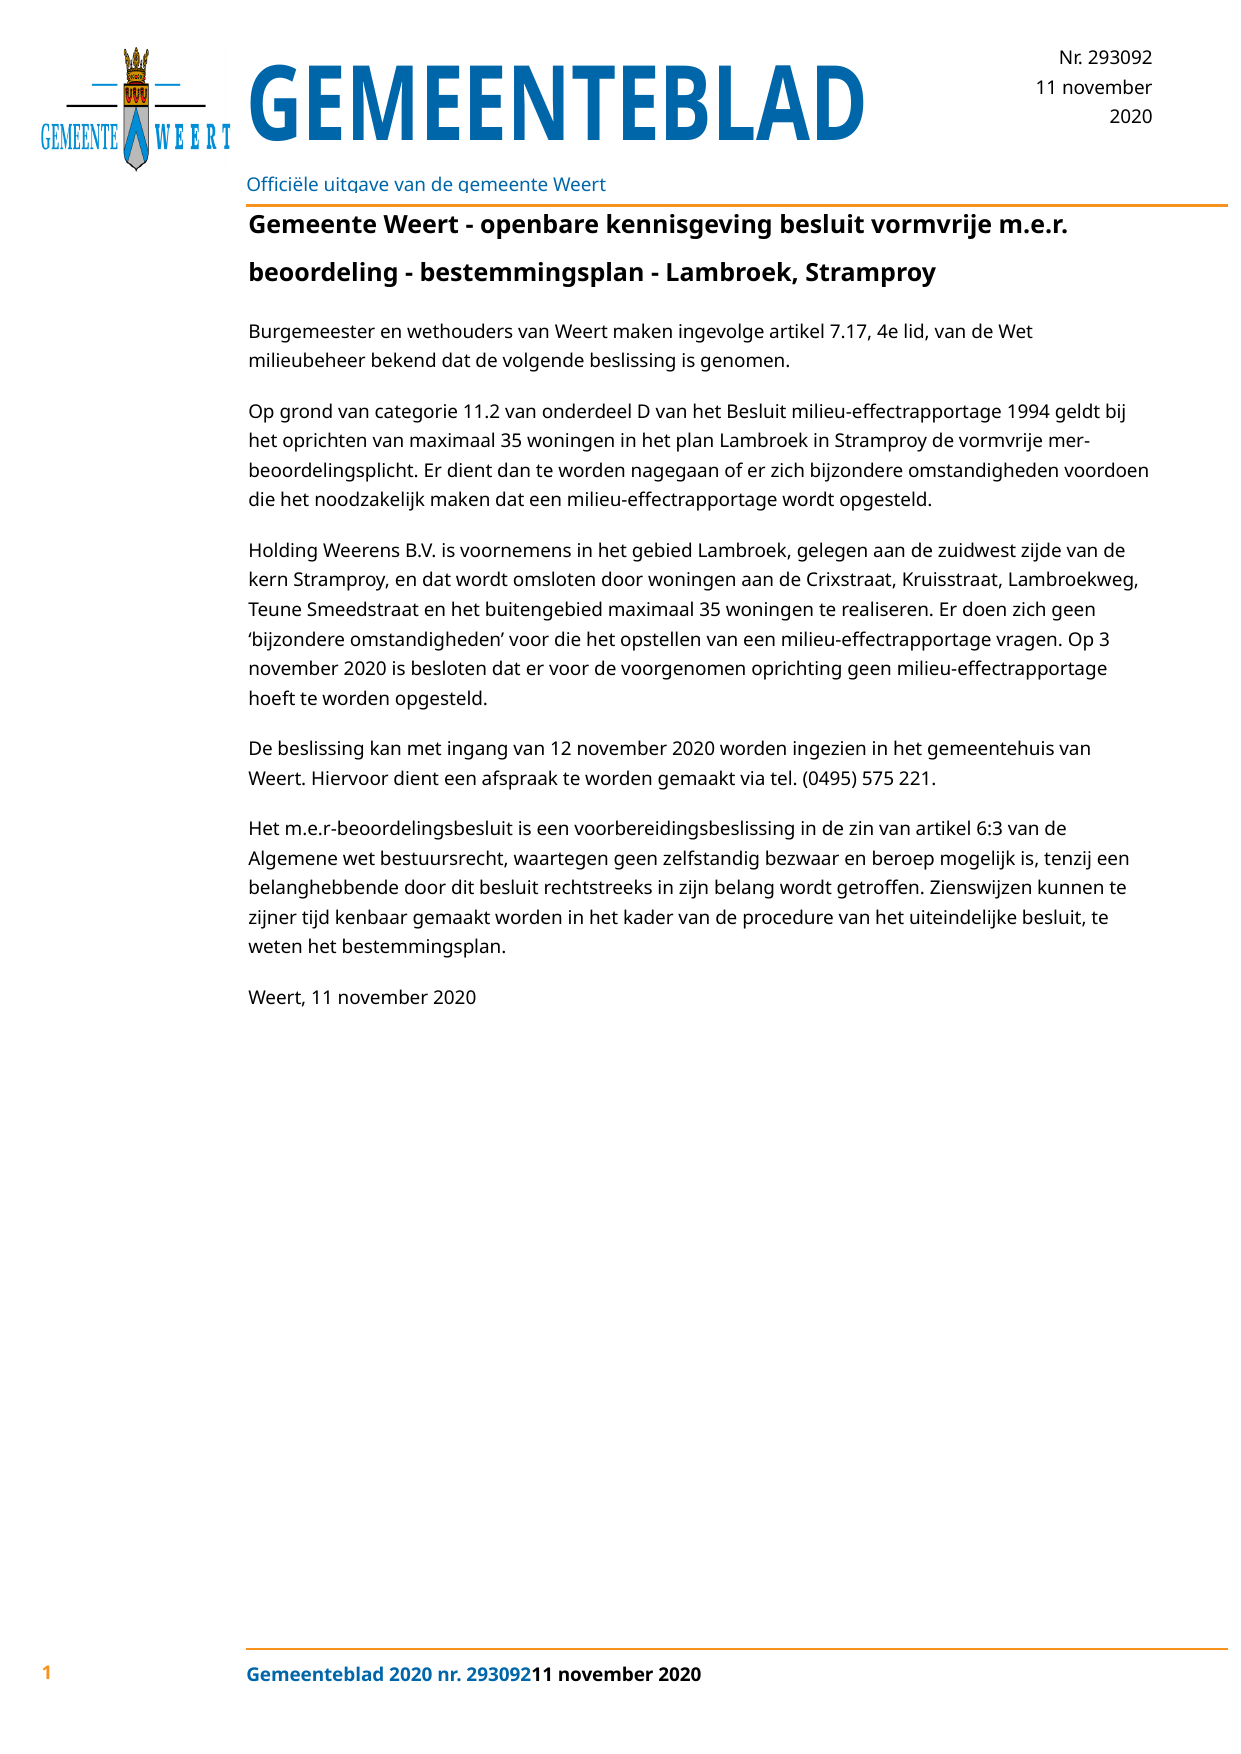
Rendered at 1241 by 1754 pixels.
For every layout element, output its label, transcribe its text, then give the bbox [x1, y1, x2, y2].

text Weert, 11 november 2020 [248, 984, 1152, 1010]
text Burgemeester en wethouders van Weert maken ingevolge artikel 7.17, 4e lid, van de Wet milieubeheer bekend dat de volgende beslissing is genomen. [248, 318, 1152, 373]
text Holding Weerens B.V. is voornemens in het gebied Lambroek, gelegen aan de zuidwest zijde van de kern Stramproy, en dat wordt omsloten door woningen aan de Crixstraat, Kruisstraat, Lambroekweg, Teune Smeedstraat en het buitengebied maximaal 35 woningen te realiseren. Er doen zich geen ‘bijzondere omstandigheden’ voor die het opstellen van een milieu-effectrapportage vragen. Op 3 november 2020 is besloten dat er voor de voorgenomen oprichting geen milieu-effectrapportage hoeft te worden opgesteld. [248, 537, 1152, 711]
text De beslissing kan met ingang van 12 november 2020 worden ingezien in het gemeentehuis van Weert. Hiervoor dient een afspraak te worden gemaakt via tel. (0495) 575 221. [248, 735, 1152, 791]
picture [41, 47, 231, 172]
text Het m.e.r-beoordelingsbesluit is een voorbereidingsbeslissing in de zin van artikel 6:3 van de Algemene wet bestuursrecht, waartegen geen zelfstandig bezwaar en beroep mogelijk is, tenzij een belanghebbende door dit besluit rechtstreeks in zijn belang wordt getroffen. Zienswijzen kunnen te zijner tijd kenbaar gemaakt worden in het kader van de procedure van het uiteindelijke besluit, te weten het bestemmingsplan. [248, 815, 1152, 959]
text Op grond van categorie 11.2 van onderdeel D van het Besluit milieu-effectrapportage 1994 geldt bij het oprichten van maximaal 35 woningen in het plan Lambroek in Stramproy de vormvrije mer-beoordelingsplicht. Er dient dan te worden nagegaan of er zich bijzondere omstandigheden voordoen die het noodzakelijk maken dat een milieu-effectrapportage wordt opgesteld. [248, 398, 1152, 512]
text Gemeente Weert - openbare kennisgeving besluit vormvrije m.e.r. beoordeling - bestemmingsplan - Lambroek, Stramproy [248, 207, 1152, 288]
